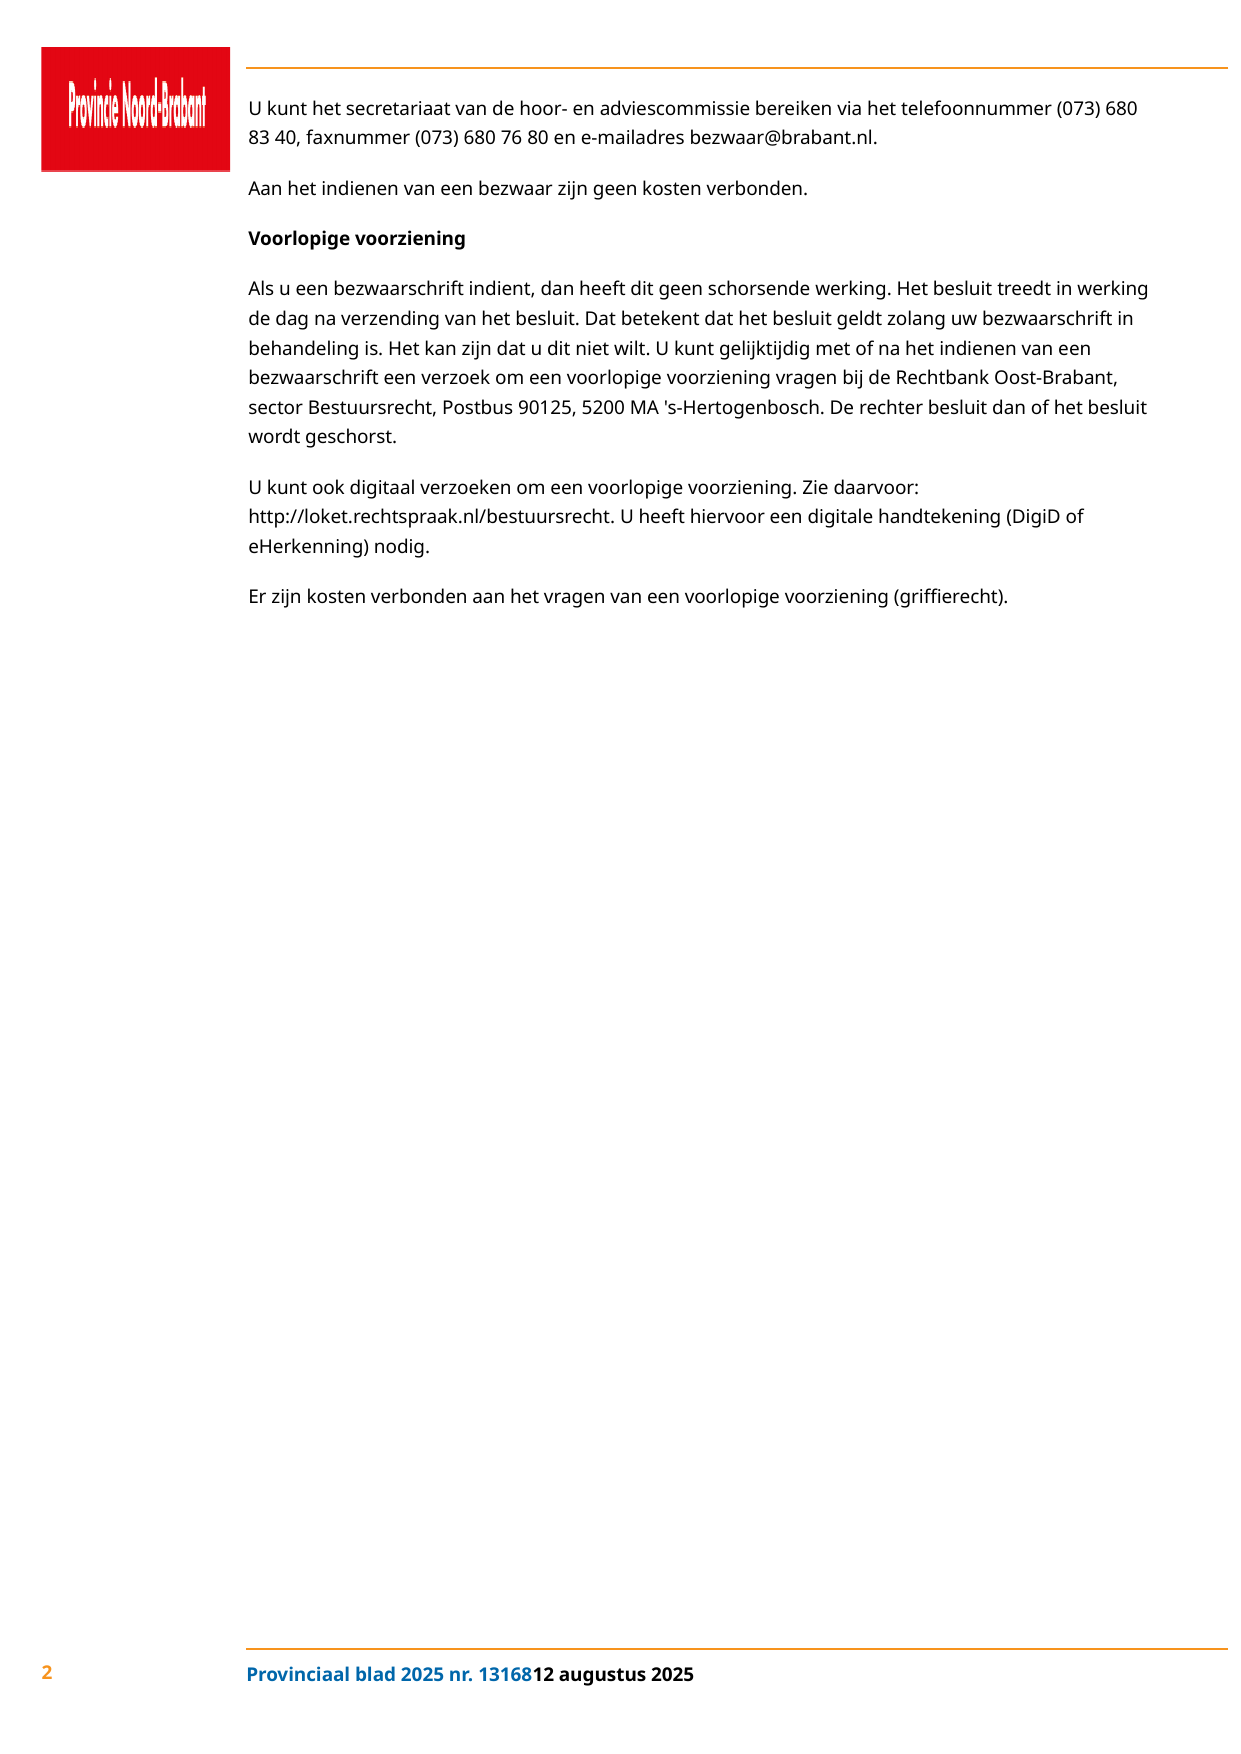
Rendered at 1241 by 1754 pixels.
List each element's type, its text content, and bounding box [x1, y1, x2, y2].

text U kunt ook digitaal verzoeken om een voorlopige voorziening. Zie daarvoor: http://loket.rechtspraak.nl/bestuursrecht. U heeft hiervoor een digitale handtekening (DigiD of eHerkenning) nodig. [248, 474, 1152, 559]
text U kunt het secretariaat van de hoor- en adviescommissie bereiken via het telefoonnummer (073) 680 83 40, faxnummer (073) 680 76 80 en e-mailadres bezwaar@brabant.nl. [248, 95, 1152, 150]
text Er zijn kosten verbonden aan het vragen van een voorlopige voorziening (griffierecht). [248, 583, 1152, 609]
text Voorlopige voorziening [248, 225, 1152, 251]
text Als u een bezwaarschrift indient, dan heeft dit geen schorsende werking. Het besluit treedt in werking de dag na verzending van het besluit. Dat betekent dat het besluit geldt zolang uw bezwaarschrift in behandeling is. Het kan zijn dat u dit niet wilt. U kunt gelijktijdig met of na het indienen van een bezwaarschrift een verzoek om een voorlopige voorziening vragen bij de Rechtbank Oost-Brabant, sector Bestuursrecht, Postbus 90125, 5200 MA 's‑Hertogenbosch. De rechter besluit dan of het besluit wordt geschorst. [248, 276, 1152, 449]
text Aan het indienen van een bezwaar zijn geen kosten verbonden. [248, 175, 1152, 201]
picture [41, 47, 231, 172]
